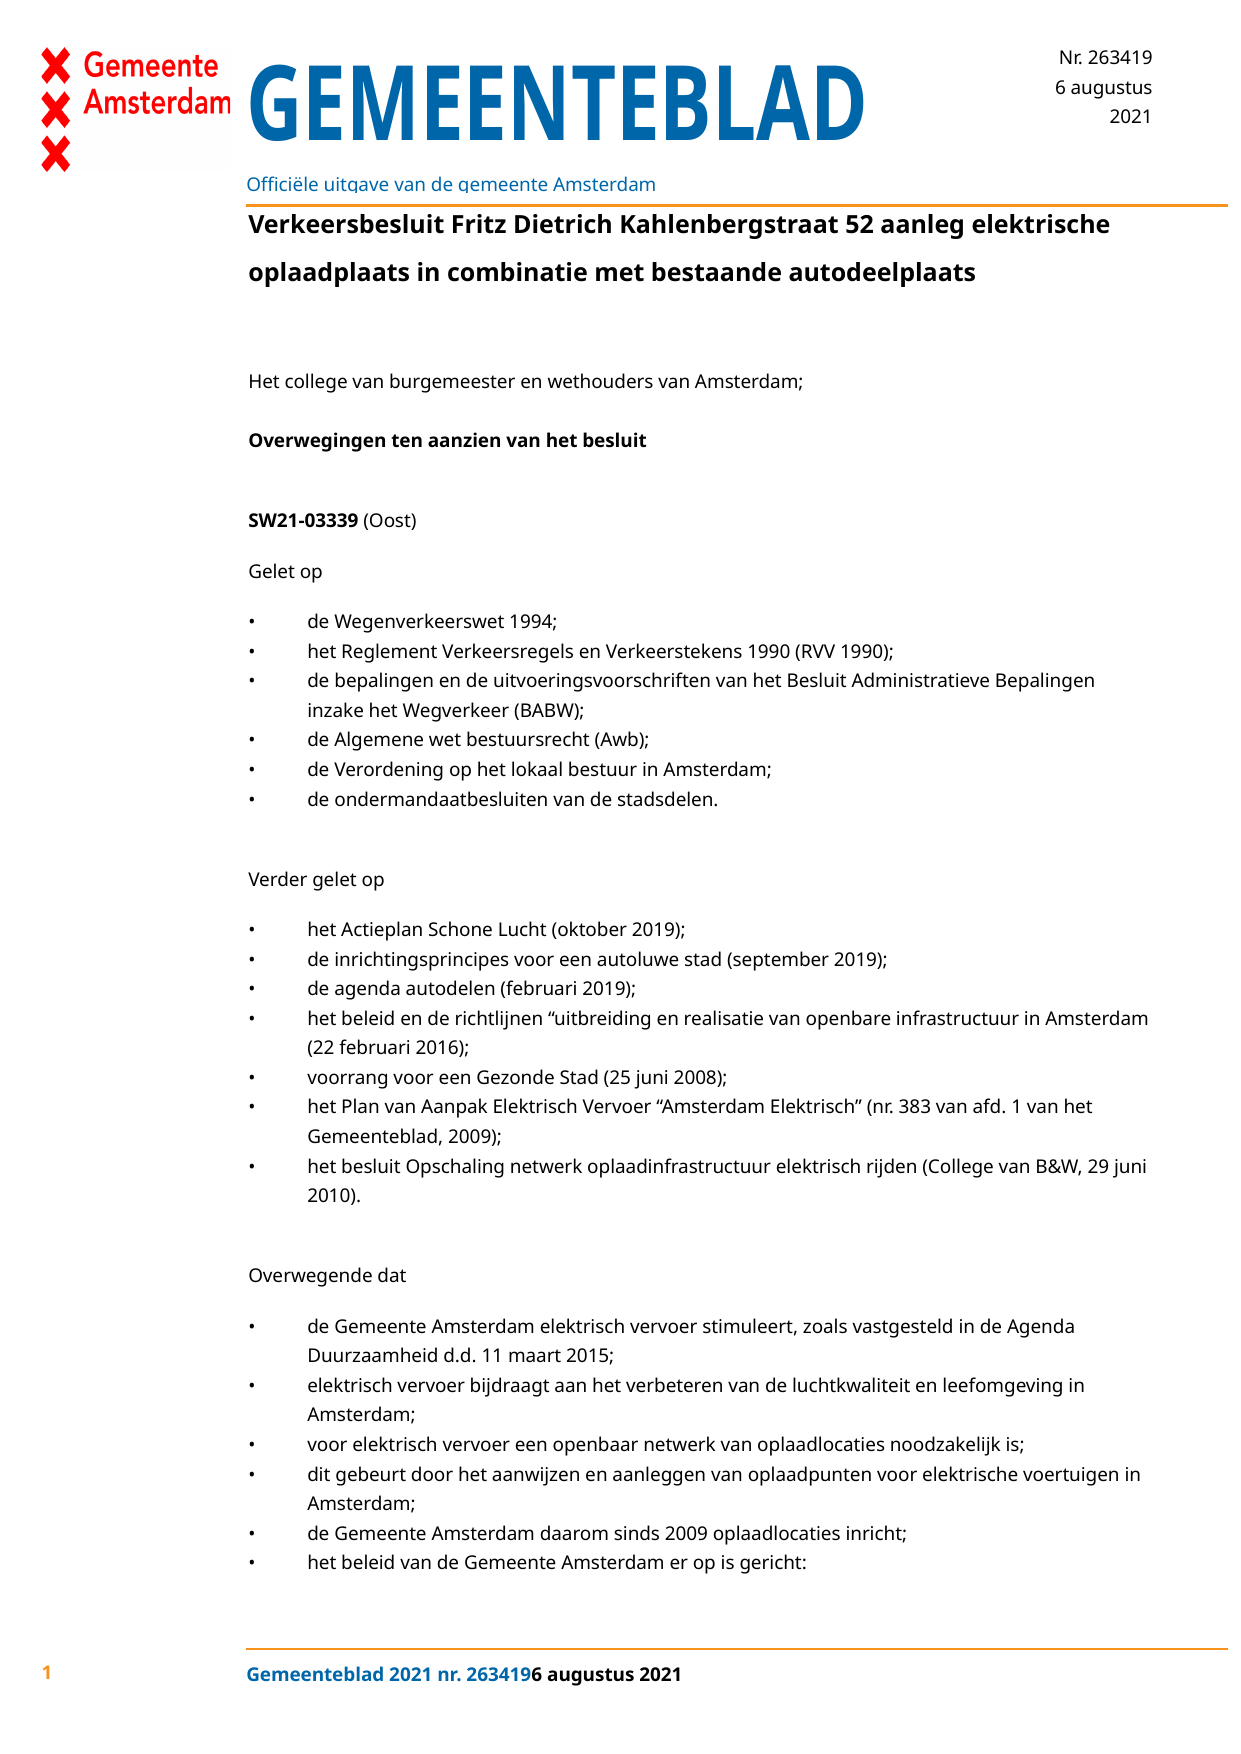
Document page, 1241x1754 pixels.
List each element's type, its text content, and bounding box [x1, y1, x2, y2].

list de inrichtingsprincipes voor een autoluwe stad (september 2019); [248, 946, 1152, 971]
list de Wegenverkeerswet 1994; [248, 608, 1152, 634]
text Het college van burgemeester en wethouders van Amsterdam; [248, 368, 1152, 394]
text Overwegende dat [248, 1262, 1152, 1288]
list het Plan van Aanpak Elektrisch Vervoer “Amsterdam Elektrisch” (nr. 383 van afd. 1 van het Gemeenteblad, 2009); [248, 1094, 1152, 1149]
list de Gemeente Amsterdam elektrisch vervoer stimuleert, zoals vastgesteld in de Agenda Duurzaamheid d.d. 11 maart 2015; [248, 1313, 1152, 1368]
list voor elektrisch vervoer een openbaar netwerk van oplaadlocaties noodzakelijk is; [248, 1431, 1152, 1457]
text Verkeersbesluit Fritz Dietrich Kahlenbergstraat 52 aanleg elektrische oplaadplaats in combinatie met bestaande autodeelplaats [248, 207, 1152, 288]
list het besluit Opschaling netwerk oplaadinfrastructuur elektrisch rijden (College van B&W, 29 juni 2010). [248, 1153, 1152, 1208]
list het Reglement Verkeersregels en Verkeerstekens 1990 (RVV 1990); [248, 638, 1152, 663]
list de Gemeente Amsterdam daarom sinds 2009 oplaadlocaties inricht; [248, 1520, 1152, 1546]
list het Actieplan Schone Lucht (oktober 2019); [248, 916, 1152, 942]
list voorrang voor een Gezonde Stad (25 juni 2008); [248, 1064, 1152, 1090]
list de ondermandaatbesluiten van de stadsdelen. [248, 786, 1152, 811]
text Gelet op [248, 558, 1152, 583]
text Overwegingen ten aanzien van het besluit [248, 427, 1152, 453]
list de Algemene wet bestuursrecht (Awb); [248, 727, 1152, 752]
list het beleid van de Gemeente Amsterdam er op is gericht: [248, 1549, 1152, 1575]
picture [41, 47, 231, 172]
list de bepalingen en de uitvoeringsvoorschriften van het Besluit Administratieve Bepalingen inzake het Wegverkeer (BABW); [248, 667, 1152, 723]
list dit gebeurt door het aanwijzen en aanleggen van oplaadpunten voor elektrische voertuigen in Amsterdam; [248, 1461, 1152, 1516]
list de agenda autodelen (februari 2019); [248, 975, 1152, 1001]
list het beleid en de richtlijnen “uitbreiding en realisatie van openbare infrastructuur in Amsterdam (22 februari 2016); [248, 1005, 1152, 1060]
text Verder gelet op [248, 866, 1152, 891]
list de Verordening op het lokaal bestuur in Amsterdam; [248, 756, 1152, 782]
list elektrisch vervoer bijdraagt aan het verbeteren van de luchtkwaliteit en leefomgeving in Amsterdam; [248, 1372, 1152, 1427]
text SW21-03339 (Oost) [248, 507, 1152, 533]
